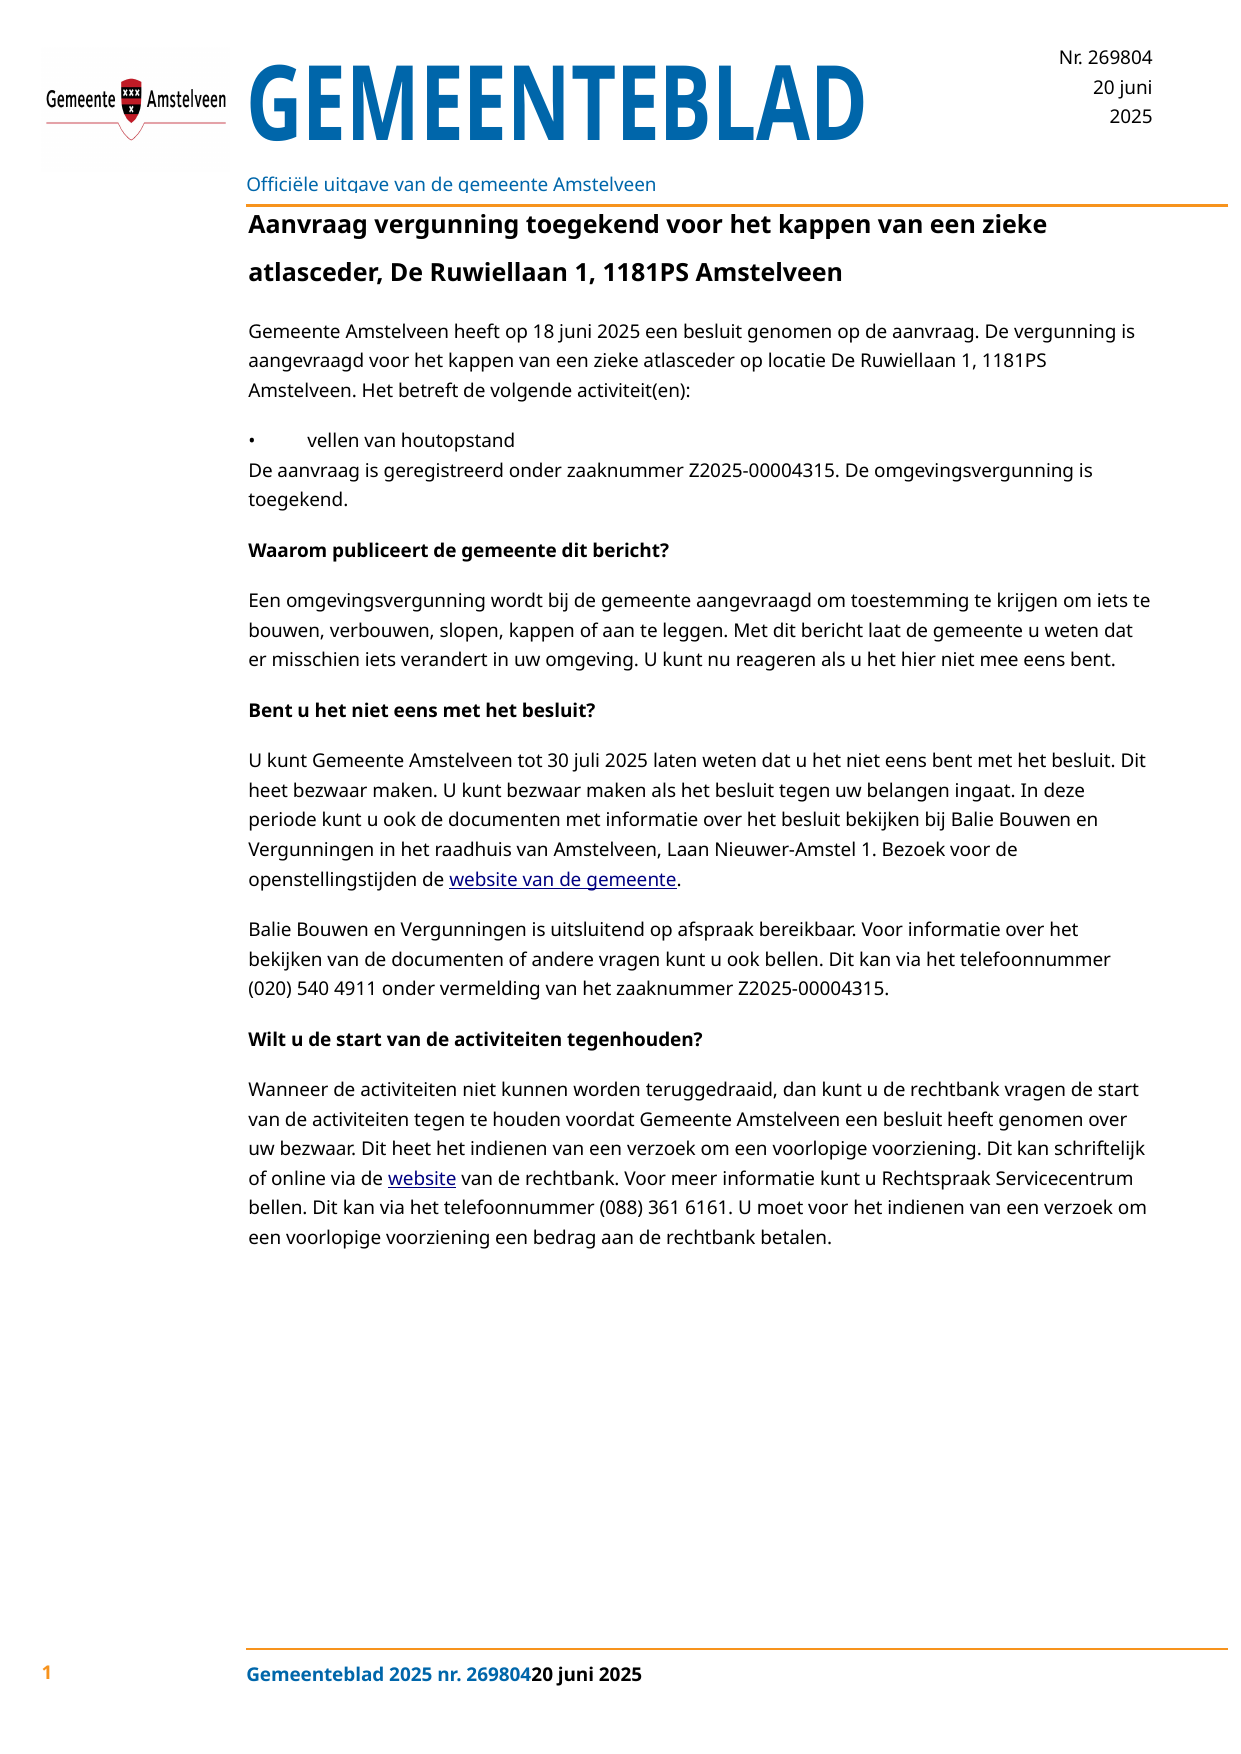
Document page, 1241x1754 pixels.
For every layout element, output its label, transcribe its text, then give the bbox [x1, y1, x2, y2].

text Bent u het niet eens met het besluit? [248, 697, 1152, 723]
text De aanvraag is geregistreerd onder zaaknummer Z2025-00004315. De omgevingsvergunning is toegekend. [248, 457, 1152, 512]
list vellen van houtopstand [248, 427, 1152, 453]
picture [41, 47, 231, 172]
text U kunt Gemeente Amstelveen tot 30 juli 2025 laten weten dat u het niet eens bent met het besluit. Dit heet bezwaar maken. U kunt bezwaar maken als het besluit tegen uw belangen ingaat. In deze periode kunt u ook de documenten met informatie over het besluit bekijken bij Balie Bouwen en Vergunningen in het raadhuis van Amstelveen, Laan Nieuwer-Amstel 1. Bezoek voor de openstellingstijden de website van de gemeente. [248, 747, 1152, 892]
text Gemeente Amstelveen heeft op 18 juni 2025 een besluit genomen op de aanvraag. De vergunning is aangevraagd voor het kappen van een zieke atlasceder op locatie De Ruwiellaan 1, 1181PS Amstelveen. Het betreft de volgende activiteit(en): [248, 318, 1152, 403]
text Aanvraag vergunning toegekend voor het kappen van een zieke atlasceder, De Ruwiellaan 1, 1181PS Amstelveen [248, 207, 1152, 288]
text Waarom publiceert de gemeente dit bericht? [248, 537, 1152, 563]
text Wanneer de activiteiten niet kunnen worden teruggedraaid, dan kunt u de rechtbank vragen de start van de activiteiten tegen te houden voordat Gemeente Amstelveen een besluit heeft genomen over uw bezwaar. Dit heet het indienen van een verzoek om een voorlopige voorziening. Dit kan schriftelijk of online via de website van de rechtbank. Voor meer informatie kunt u Rechtspraak Servicecentrum bellen. Dit kan via het telefoonnummer (088) 361 6161. U moet voor het indienen van een verzoek om een voorlopige voorziening een bedrag aan de rechtbank betalen. [248, 1076, 1152, 1250]
text Wilt u de start van de activiteiten tegenhouden? [248, 1026, 1152, 1052]
text Een omgevingsvergunning wordt bij de gemeente aangevraagd om toestemming te krijgen om iets te bouwen, verbouwen, slopen, kappen of aan te leggen. Met dit bericht laat de gemeente u weten dat er misschien iets verandert in uw omgeving. U kunt nu reageren als u het hier niet mee eens bent. [248, 587, 1152, 672]
text Balie Bouwen en Vergunningen is uitsluitend op afspraak bereikbaar. Voor informatie over het bekijken van de documenten of andere vragen kunt u ook bellen. Dit kan via het telefoonnummer (020) 540 4911 onder vermelding van het zaaknummer Z2025-00004315. [248, 916, 1152, 1001]
